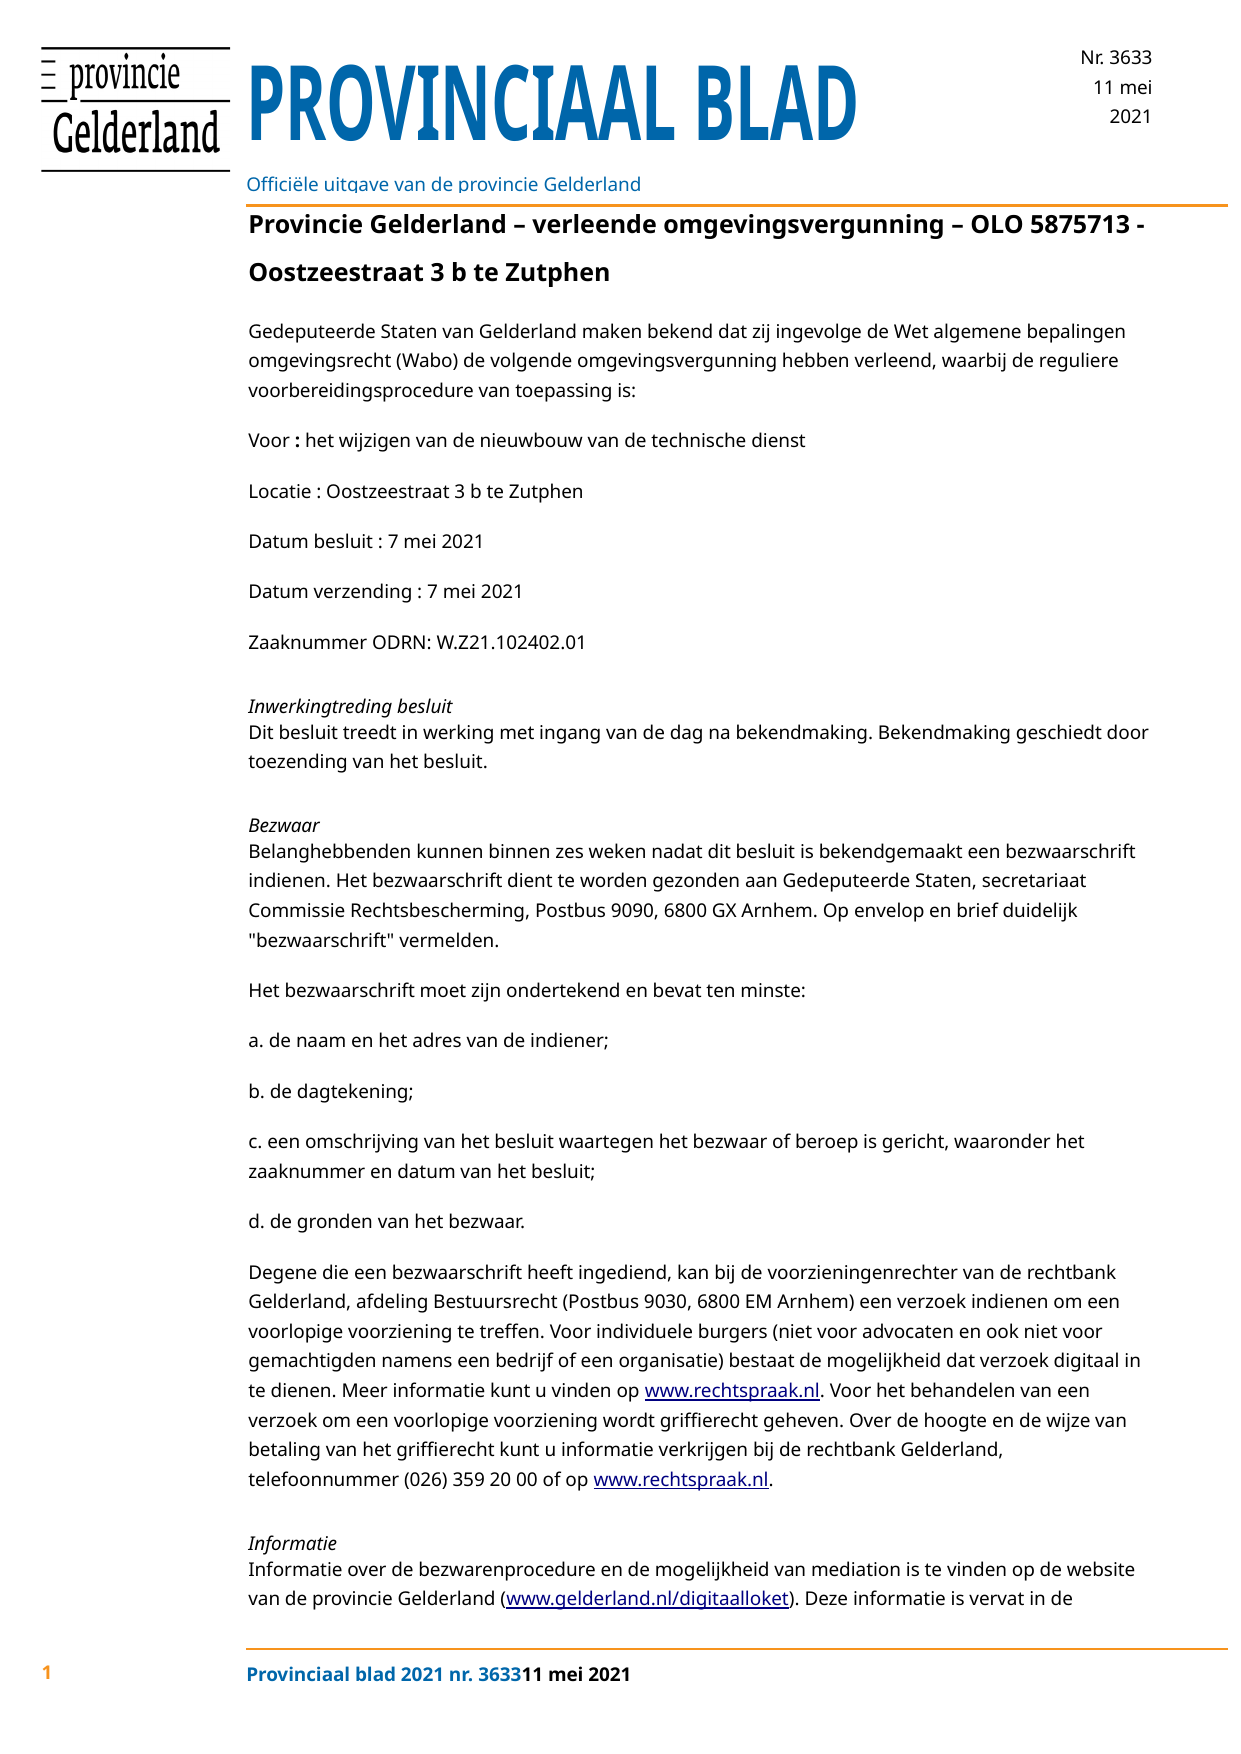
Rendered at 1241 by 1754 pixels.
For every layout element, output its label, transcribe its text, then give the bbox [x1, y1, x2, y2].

text Datum besluit : 7 mei 2021 [248, 528, 1152, 554]
text a. de naam en het adres van de indiener; [248, 1028, 1152, 1053]
text Belanghebbenden kunnen binnen zes weken nadat dit besluit is bekendgemaakt een bezwaarschrift indienen. Het bezwaarschrift dient te worden gezonden aan Gedeputeerde Staten, secretariaat Commissie Rechtsbescherming, Postbus 9090, 6800 GX Arnhem. Op envelop en brief duidelijk "bezwaarschrift" vermelden. [248, 838, 1152, 953]
picture [41, 47, 231, 172]
text Datum verzending : 7 mei 2021 [248, 579, 1152, 604]
text Dit besluit treedt in werking met ingang van de dag na bekendmaking. Bekendmaking geschiedt door toezending van het besluit. [248, 719, 1152, 774]
text Bezwaar [248, 812, 1152, 838]
text Inwerkingtreding besluit [248, 693, 1152, 719]
text Provincie Gelderland – verleende omgevingsvergunning – OLO 5875713 - Oostzeestraat 3 b te Zutphen [248, 207, 1152, 288]
text Degene die een bezwaarschrift heeft ingediend, kan bij de voorzieningenrechter van de rechtbank Gelderland, afdeling Bestuursrecht (Postbus 9030, 6800 EM Arnhem) een verzoek indienen om een voorlopige voorziening te treffen. Voor individuele burgers (niet voor advocaten en ook niet voor gemachtigden namens een bedrijf of een organisatie) bestaat de mogelijkheid dat verzoek digitaal in te dienen. Meer informatie kunt u vinden op www.rechtspraak.nl. Voor het behandelen van een verzoek om een voorlopige voorziening wordt griffierecht geheven. Over de hoogte en de wijze van betaling van het griffierecht kunt u informatie verkrijgen bij de rechtbank Gelderland, telefoonnummer (026) 359 20 00 of op www.rechtspraak.nl. [248, 1259, 1152, 1492]
text d. de gronden van het bezwaar. [248, 1208, 1152, 1234]
text Voor : het wijzigen van de nieuwbouw van de technische dienst [248, 427, 1152, 453]
text b. de dagtekening; [248, 1078, 1152, 1104]
text Locatie : Oostzeestraat 3 b te Zutphen [248, 478, 1152, 504]
text Zaaknummer ODRN: W.Z21.102402.01 [248, 629, 1152, 655]
text c. een omschrijving van het besluit waartegen het bezwaar of beroep is gericht, waaronder het zaaknummer en datum van het besluit; [248, 1128, 1152, 1184]
text Het bezwaarschrift moet zijn ondertekend en bevat ten minste: [248, 977, 1152, 1003]
text Informatie over de bezwarenprocedure en de mogelijkheid van mediation is te vinden op de website van de provincie Gelderland (www.gelderland.nl/digitaalloket). Deze informatie is vervat in de [248, 1556, 1152, 1611]
text Gedeputeerde Staten van Gelderland maken bekend dat zij ingevolge de Wet algemene bepalingen omgevingsrecht (Wabo) de volgende omgevingsvergunning hebben verleend, waarbij de reguliere voorbereidingsprocedure van toepassing is: [248, 318, 1152, 403]
text Informatie [248, 1530, 1152, 1556]
